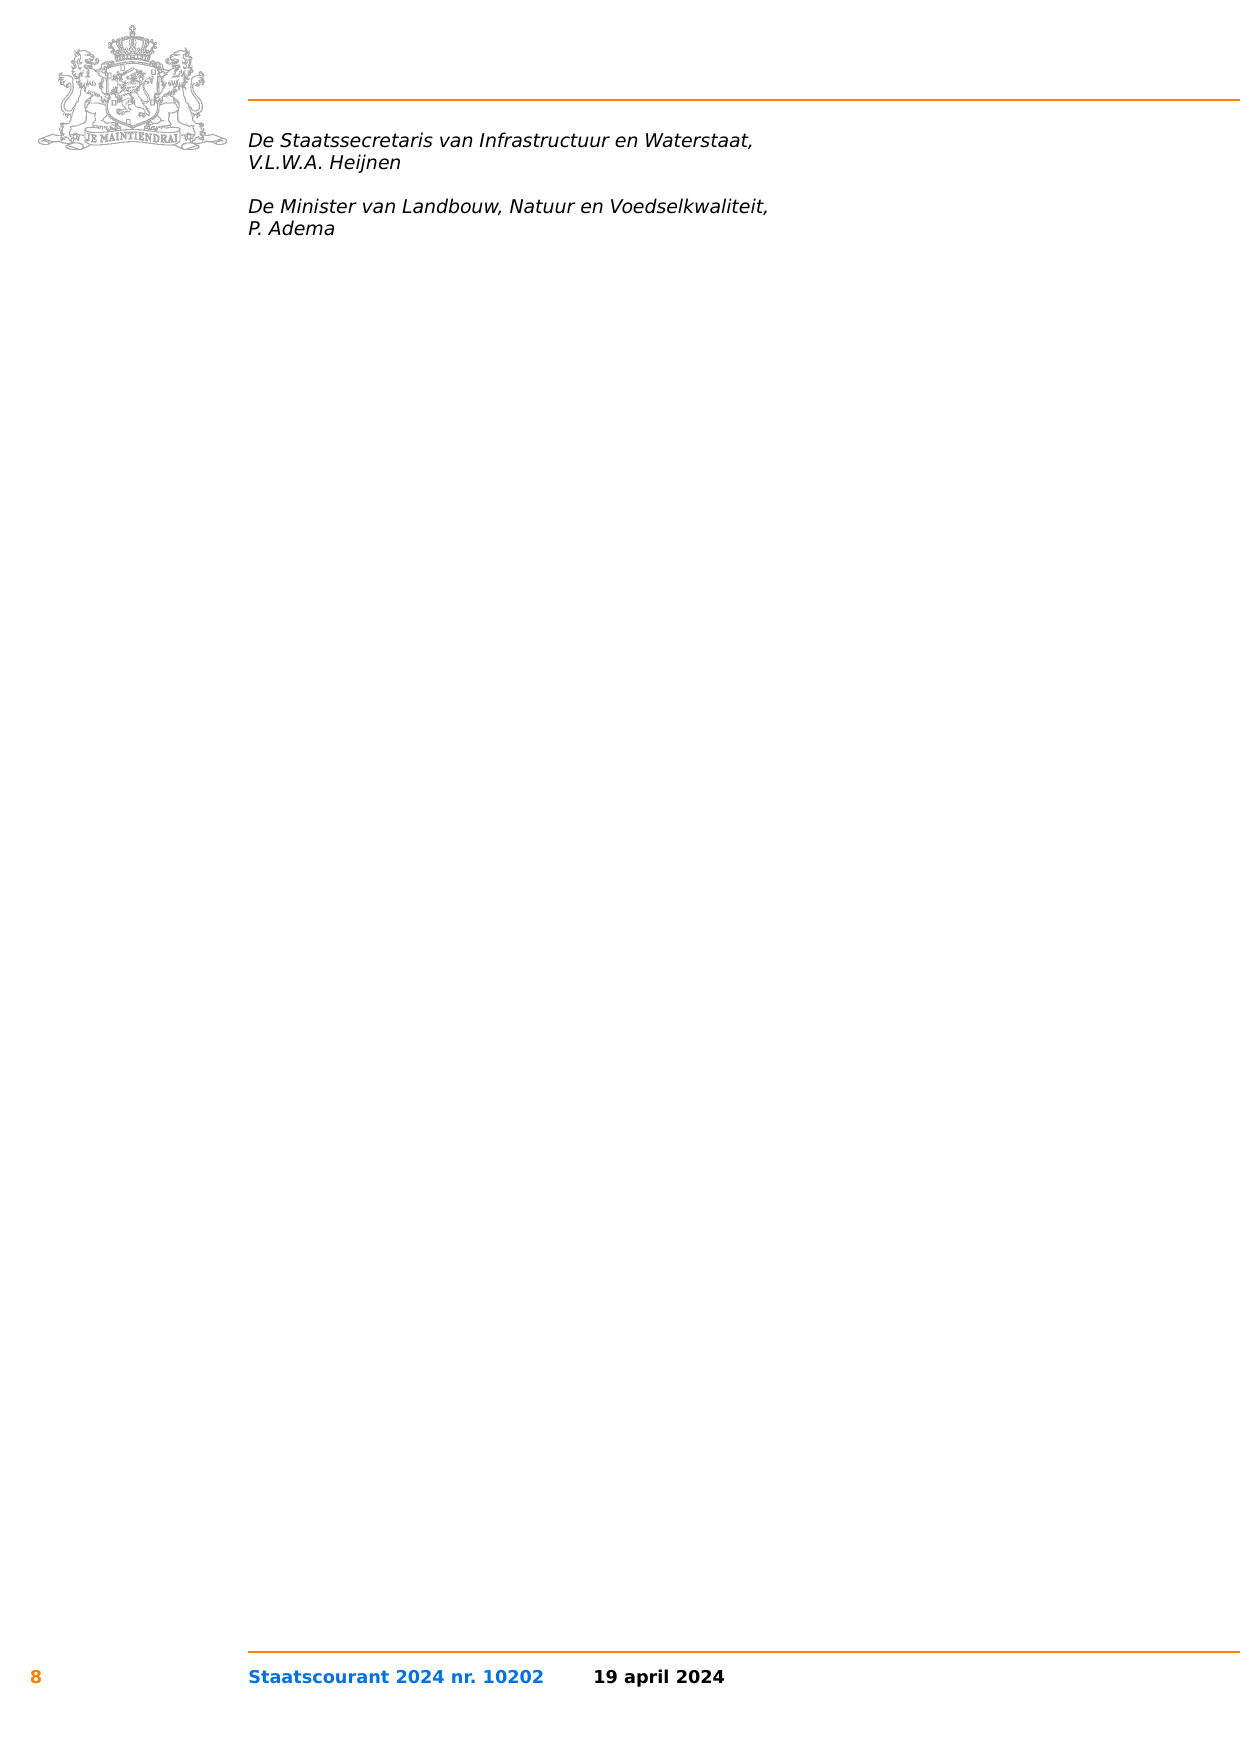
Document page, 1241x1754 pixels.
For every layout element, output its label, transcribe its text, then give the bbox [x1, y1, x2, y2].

picture [38, 25, 227, 150]
text De Minister van Landbouw, Natuur en Voedselkwaliteit, P. Adema [248, 196, 1163, 240]
text De Staatssecretaris van Infrastructuur en Waterstaat, V.L.W.A. Heijnen [248, 130, 1163, 174]
